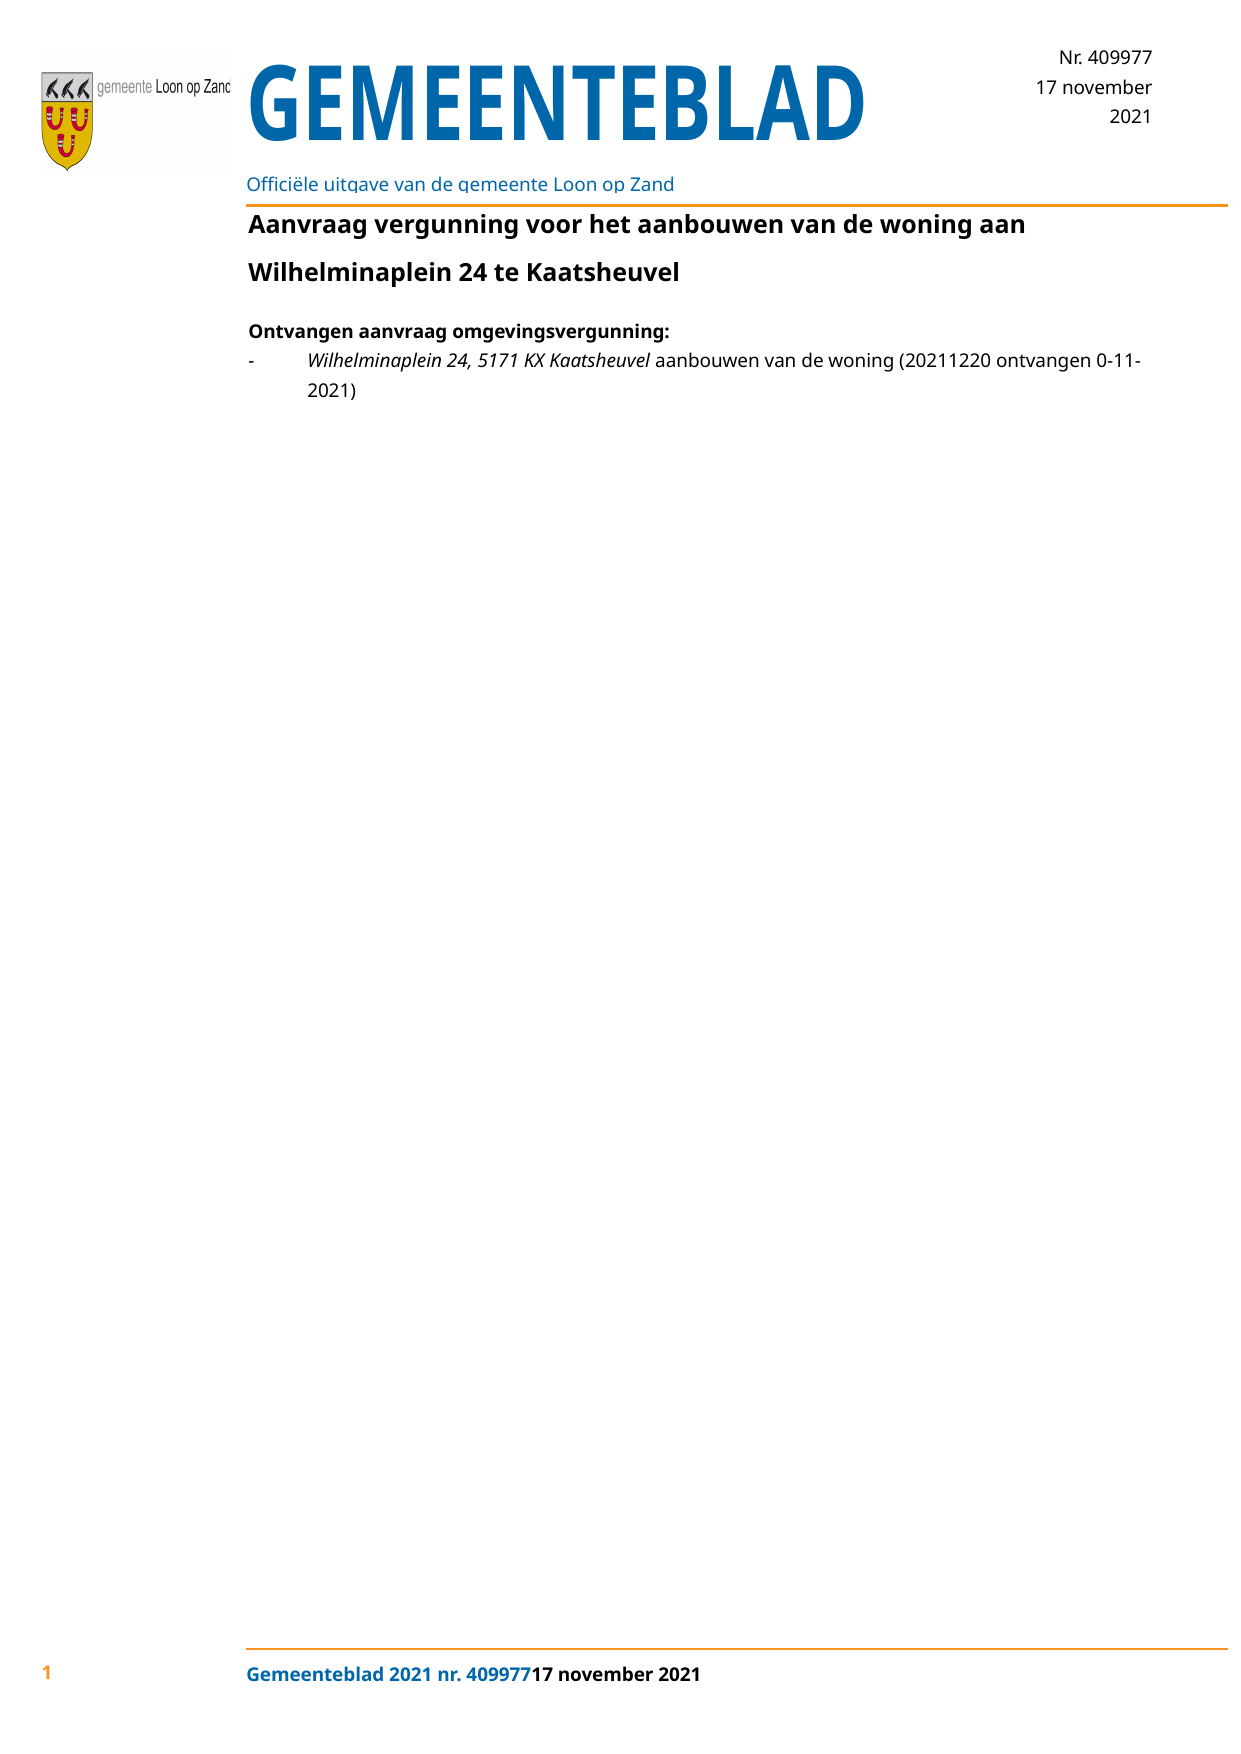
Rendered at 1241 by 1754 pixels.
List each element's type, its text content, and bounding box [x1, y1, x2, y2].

text Ontvangen aanvraag omgevingsvergunning: [248, 318, 1152, 344]
picture [41, 47, 231, 172]
list Wilhelminaplein 24, 5171 KX Kaatsheuvel aanbouwen van de woning (20211220 ontvangen 0-11-2021) [248, 347, 1152, 403]
text Aanvraag vergunning voor het aanbouwen van de woning aan Wilhelminaplein 24 te Kaatsheuvel [248, 207, 1152, 288]
